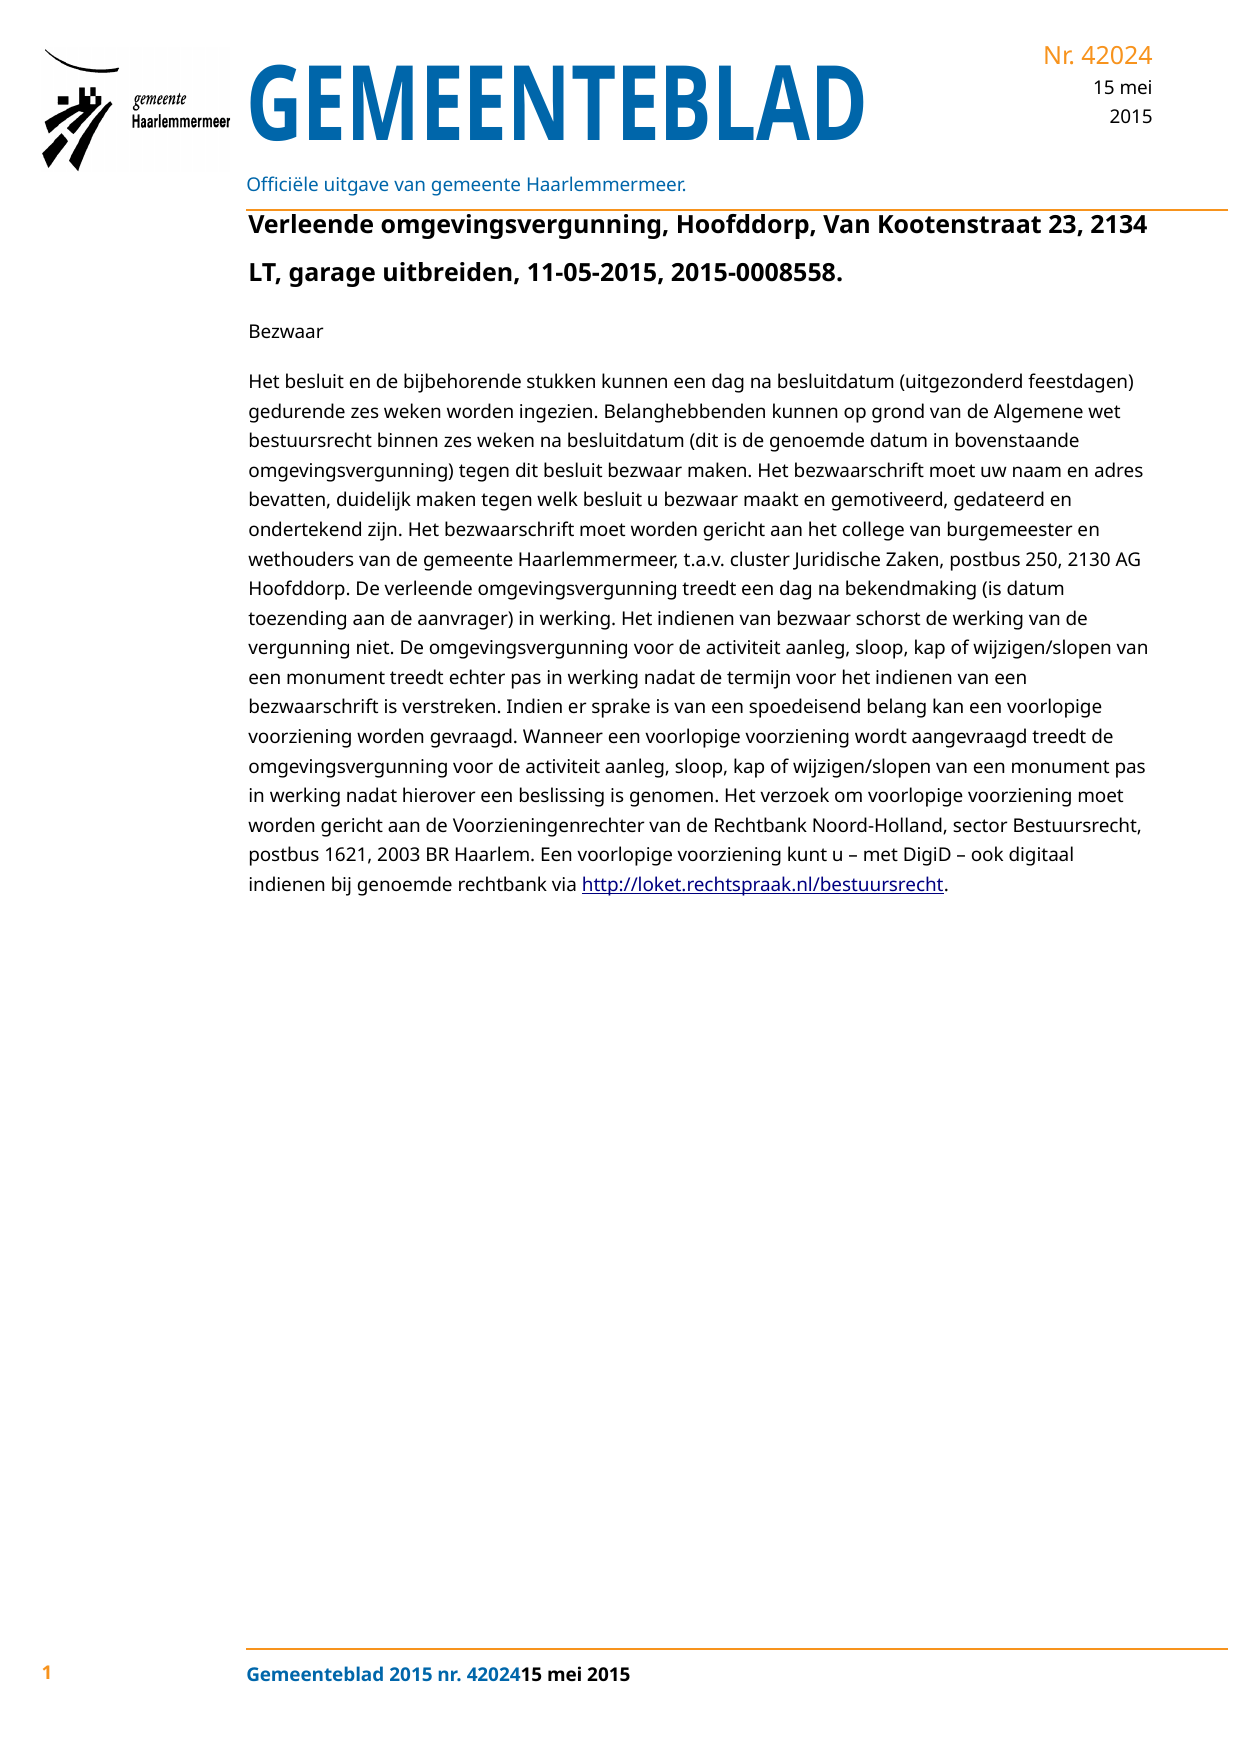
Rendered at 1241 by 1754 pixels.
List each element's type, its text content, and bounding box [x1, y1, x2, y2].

text Het besluit en de bijbehorende stukken kunnen een dag na besluitdatum (uitgezonderd feestdagen) gedurende zes weken worden ingezien. Belanghebbenden kunnen op grond van de Algemene wet bestuursrecht binnen zes weken na besluitdatum (dit is de genoemde datum in bovenstaande omgevingsvergunning) tegen dit besluit bezwaar maken. Het bezwaarschrift moet uw naam en adres bevatten, duidelijk maken tegen welk besluit u bezwaar maakt en gemotiveerd, gedateerd en ondertekend zijn. Het bezwaarschrift moet worden gericht aan het college van burgemeester en wethouders van de gemeente Haarlemmermeer, t.a.v. cluster Juridische Zaken, postbus 250, 2130 AG Hoofddorp. De verleende omgevingsvergunning treedt een dag na bekendmaking (is datum toezending aan de aanvrager) in werking. Het indienen van bezwaar schorst de werking van de vergunning niet. De omgevingsvergunning voor de activiteit aanleg, sloop, kap of wijzigen/slopen van een monument treedt echter pas in werking nadat de termijn voor het indienen van een bezwaarschrift is verstreken. Indien er sprake is van een spoedeisend belang kan een voorlopige voorziening worden gevraagd. Wanneer een voorlopige voorziening wordt aangevraagd treedt de omgevingsvergunning voor de activiteit aanleg, sloop, kap of wijzigen/slopen van een monument pas in werking nadat hierover een beslissing is genomen. Het verzoek om voorlopige voorziening moet worden gericht aan de Voorzieningenrechter van de Rechtbank Noord-Holland, sector Bestuursrecht, postbus 1621, 2003 BR Haarlem. Een voorlopige voorziening kunt u – met DigiD – ook digitaal indienen bij genoemde rechtbank via http://loket.rechtspraak.nl/bestuursrecht. [248, 368, 1152, 897]
text Bezwaar [248, 318, 1152, 344]
text Verleende omgevingsvergunning, Hoofddorp, Van Kootenstraat 23, 2134 LT, garage uitbreiden, 11-05-2015, 2015-0008558. [248, 211, 1152, 288]
picture [41, 47, 231, 172]
